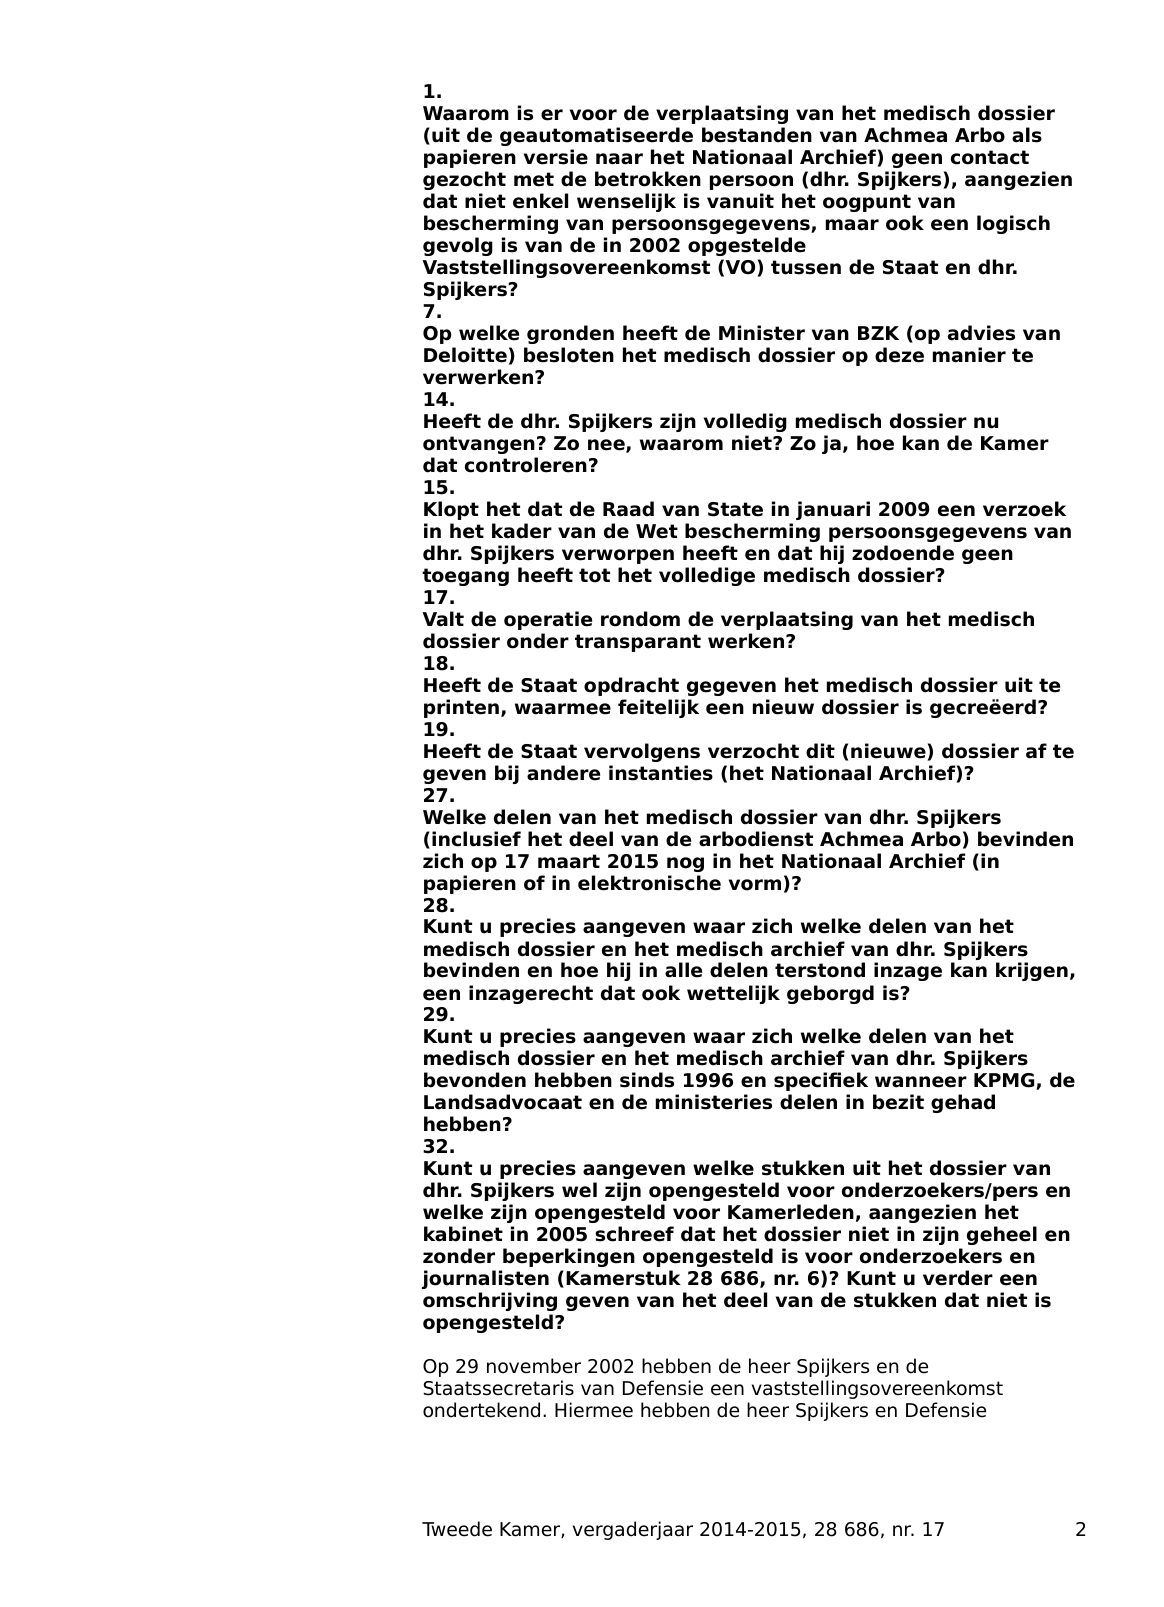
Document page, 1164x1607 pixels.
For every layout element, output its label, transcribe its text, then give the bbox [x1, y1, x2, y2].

text Waarom is er voor de verplaatsing van het medisch dossier (uit de geautomatiseerde bestanden van Achmea Arbo als papieren versie naar het Nationaal Archief) geen contact gezocht met de betrokken persoon (dhr. Spijkers), aangezien dat niet enkel wenselijk is vanuit het oogpunt van bescherming van persoonsgegevens, maar ook een logisch gevolg is van de in 2002 opgestelde Vaststellingsovereenkomst (VO) tussen de Staat en dhr. Spijkers? [422, 103, 1087, 301]
text 32. [422, 1136, 1087, 1158]
text 28. [422, 894, 1087, 916]
text Kunt u precies aangeven waar zich welke delen van het medisch dossier en het medisch archief van dhr. Spijkers bevinden en hoe hij in alle delen terstond inzage kan krijgen, een inzagerecht dat ook wettelijk geborgd is? [422, 916, 1087, 1004]
text 18. [422, 653, 1087, 675]
text 1. [422, 81, 1087, 103]
text 27. [422, 784, 1087, 807]
text Klopt het dat de Raad van State in januari 2009 een verzoek in het kader van de Wet bescherming persoonsgegevens van dhr. Spijkers verworpen heeft en dat hij zodoende geen toegang heeft tot het volledige medisch dossier? [422, 499, 1087, 587]
text 17. [422, 587, 1087, 609]
text 7. [422, 301, 1087, 323]
text Welke delen van het medisch dossier van dhr. Spijkers (inclusief het deel van de arbodienst Achmea Arbo) bevinden zich op 17 maart 2015 nog in het Nationaal Archief (in papieren of in elektronische vorm)? [422, 807, 1087, 894]
text Op 29 november 2002 hebben de heer Spijkers en de Staatssecretaris van Defensie een vaststellingsovereenkomst ondertekend. Hiermee hebben de heer Spijkers en Defensie [422, 1356, 1087, 1422]
text Valt de operatie rondom de verplaatsing van het medisch dossier onder transparant werken? [422, 609, 1087, 653]
text 29. [422, 1004, 1087, 1026]
text Kunt u precies aangeven welke stukken uit het dossier van dhr. Spijkers wel zijn opengesteld voor onderzoekers/pers en welke zijn opengesteld voor Kamerleden, aangezien het kabinet in 2005 schreef dat het dossier niet in zijn geheel en zonder beperkingen opengesteld is voor onderzoekers en journalisten (Kamerstuk 28 686, nr. 6)? Kunt u verder een omschrijving geven van het deel van de stukken dat niet is opengesteld? [422, 1158, 1087, 1334]
text 14. [422, 389, 1087, 411]
text 19. [422, 719, 1087, 741]
text Heeft de Staat opdracht gegeven het medisch dossier uit te printen, waarmee feitelijk een nieuw dossier is gecreëerd? [422, 675, 1087, 719]
text Op welke gronden heeft de Minister van BZK (op advies van Deloitte) besloten het medisch dossier op deze manier te verwerken? [422, 323, 1087, 389]
text Heeft de dhr. Spijkers zijn volledig medisch dossier nu ontvangen? Zo nee, waarom niet? Zo ja, hoe kan de Kamer dat controleren? [422, 411, 1087, 477]
text Heeft de Staat vervolgens verzocht dit (nieuwe) dossier af te geven bij andere instanties (het Nationaal Archief)? [422, 741, 1087, 784]
text 15. [422, 477, 1087, 499]
text Kunt u precies aangeven waar zich welke delen van het medisch dossier en het medisch archief van dhr. Spijkers bevonden hebben sinds 1996 en specifiek wanneer KPMG, de Landsadvocaat en de ministeries delen in bezit gehad hebben? [422, 1026, 1087, 1136]
